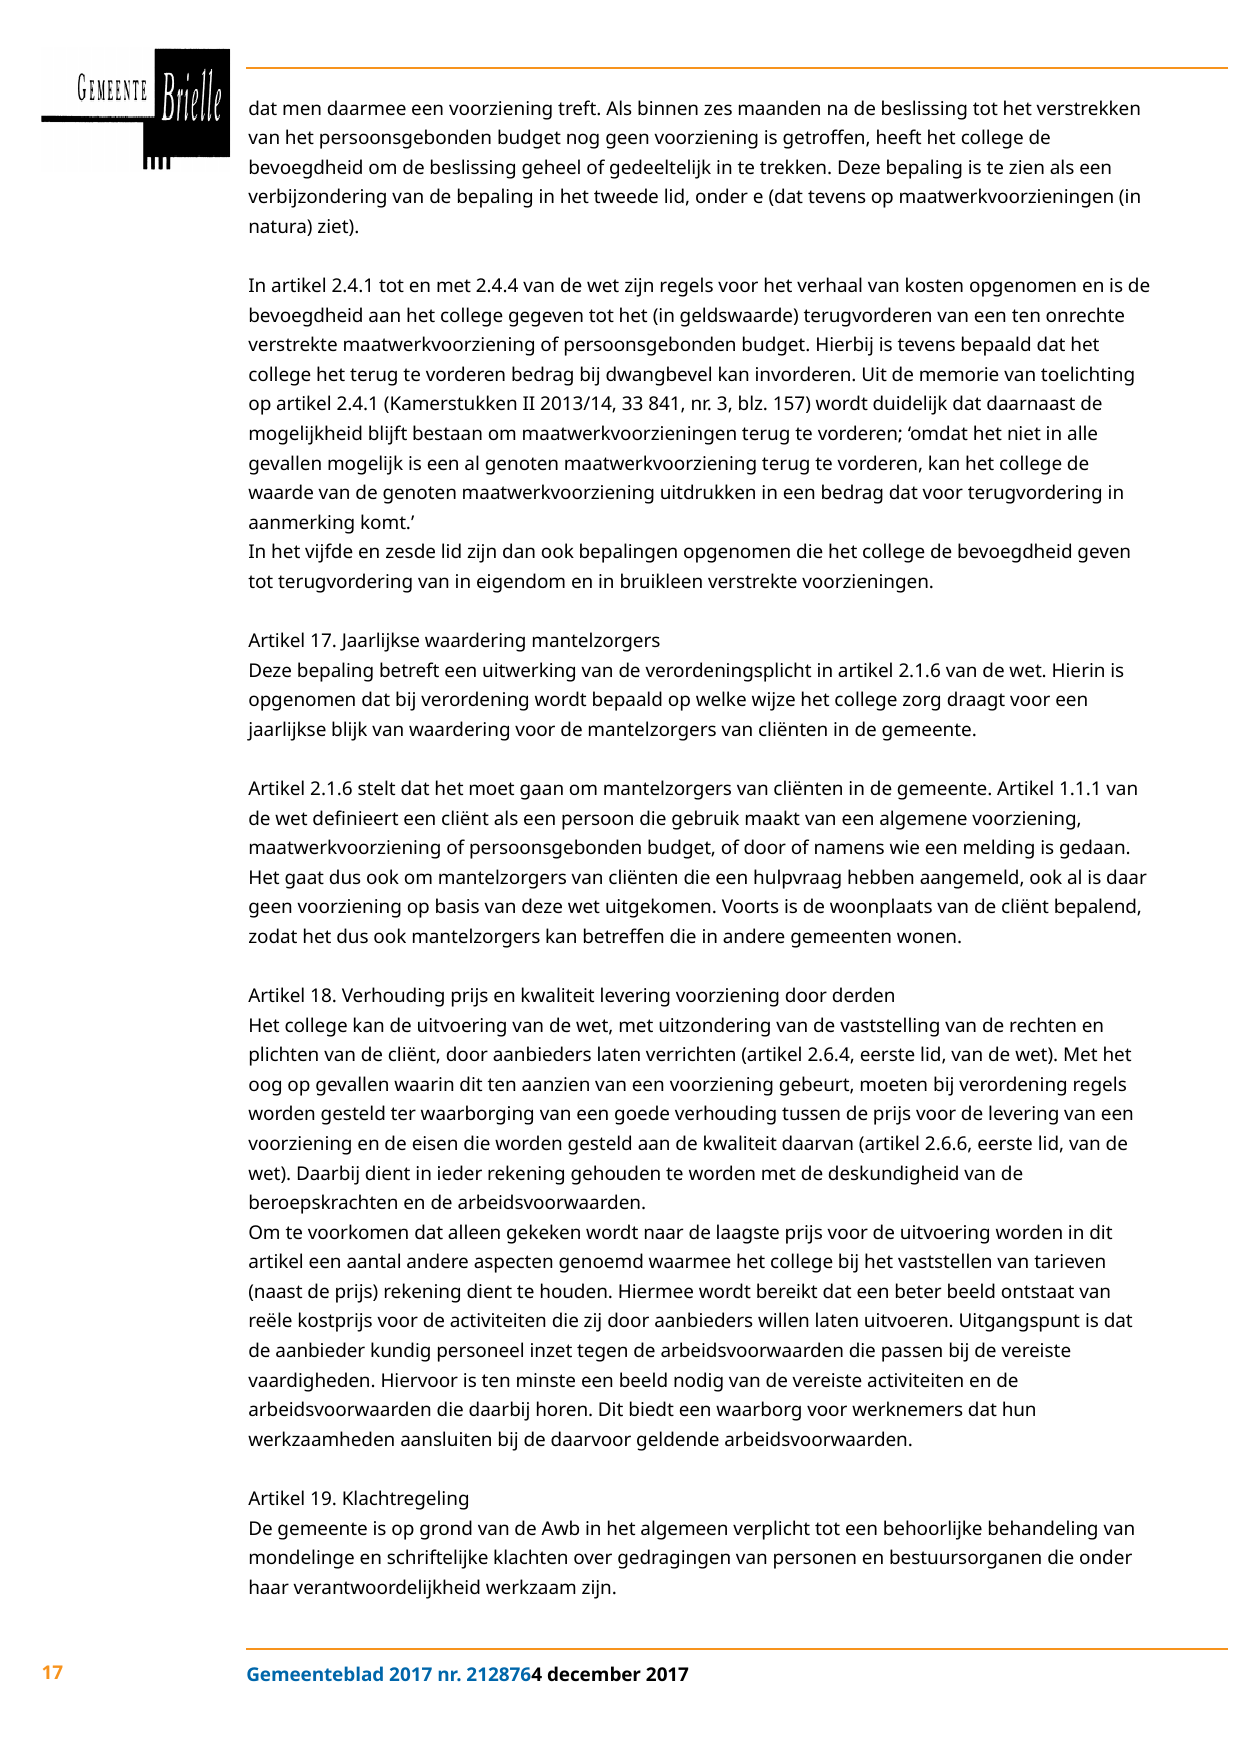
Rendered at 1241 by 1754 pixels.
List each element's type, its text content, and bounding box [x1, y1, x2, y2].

text Artikel 17. Jaarlijkse waardering mantelzorgers [248, 627, 1152, 653]
text In artikel 2.4.1 tot en met 2.4.4 van de wet zijn regels voor het verhaal van kosten opgenomen en is de bevoegdheid aan het college gegeven tot het (in geldswaarde) terugvorderen van een ten onrechte verstrekte maatwerkvoorziening of persoonsgebonden budget. Hierbij is tevens bepaald dat het college het terug te vorderen bedrag bij dwangbevel kan invorderen. Uit de memorie van toelichting op artikel 2.4.1 (Kamerstukken II 2013/14, 33 841, nr. 3, blz. 157) wordt duidelijk dat daarnaast de mogelijkheid blijft bestaan om maatwerkvoorzieningen terug te vorderen; ‘omdat het niet in alle gevallen mogelijk is een al genoten maatwerkvoorziening terug te vorderen, kan het college de waarde van de genoten maatwerkvoorziening uitdrukken in een bedrag dat voor terugvordering in aanmerking komt.’ [248, 272, 1152, 535]
text De gemeente is op grond van de Awb in het algemeen verplicht tot een behoorlijke behandeling van mondelinge en schriftelijke klachten over gedragingen van personen en bestuursorganen die onder haar verantwoordelijkheid werkzaam zijn. [248, 1515, 1152, 1600]
text Artikel 18. Verhouding prijs en kwaliteit levering voorziening door derden [248, 982, 1152, 1008]
text Artikel 19. Klachtregeling [248, 1485, 1152, 1511]
text dat men daarmee een voorziening treft. Als binnen zes maanden na de beslissing tot het verstrekken van het persoonsgebonden budget nog geen voorziening is getroffen, heeft het college de bevoegdheid om de beslissing geheel of gedeeltelijk in te trekken. Deze bepaling is te zien als een verbijzondering van de bepaling in het tweede lid, onder e (dat tevens op maatwerkvoorzieningen (in natura) ziet). [248, 95, 1152, 239]
text Deze bepaling betreft een uitwerking van de verordeningsplicht in artikel 2.1.6 van de wet. Hierin is opgenomen dat bij verordening wordt bepaald op welke wijze het college zorg draagt voor een jaarlijkse blijk van waardering voor de mantelzorgers van cliënten in de gemeente. [248, 657, 1152, 742]
picture [41, 47, 231, 172]
text Om te voorkomen dat alleen gekeken wordt naar de laagste prijs voor de uitvoering worden in dit artikel een aantal andere aspecten genoemd waarmee het college bij het vaststellen van tarieven (naast de prijs) rekening dient te houden. Hiermee wordt bereikt dat een beter beeld ontstaat van reële kostprijs voor de activiteiten die zij door aanbieders willen laten uitvoeren. Uitgangspunt is dat de aanbieder kundig personeel inzet tegen de arbeidsvoorwaarden die passen bij de vereiste vaardigheden. Hiervoor is ten minste een beeld nodig van de vereiste activiteiten en de arbeidsvoorwaarden die daarbij horen. Dit biedt een waarborg voor werknemers dat hun werkzaamheden aansluiten bij de daarvoor geldende arbeidsvoorwaarden. [248, 1219, 1152, 1452]
text Het college kan de uitvoering van de wet, met uitzondering van de vaststelling van de rechten en plichten van de cliënt, door aanbieders laten verrichten (artikel 2.6.4, eerste lid, van de wet). Met het oog op gevallen waarin dit ten aanzien van een voorziening gebeurt, moeten bij verordening regels worden gesteld ter waarborging van een goede verhouding tussen de prijs voor de levering van een voorziening en de eisen die worden gesteld aan de kwaliteit daarvan (artikel 2.6.6, eerste lid, van de wet). Daarbij dient in ieder rekening gehouden te worden met de deskundigheid van de beroepskrachten en de arbeidsvoorwaarden. [248, 1012, 1152, 1215]
text Artikel 2.1.6 stelt dat het moet gaan om mantelzorgers van cliënten in de gemeente. Artikel 1.1.1 van de wet definieert een cliënt als een persoon die gebruik maakt van een algemene voorziening, maatwerkvoorziening of persoonsgebonden budget, of door of namens wie een melding is gedaan. Het gaat dus ook om mantelzorgers van cliënten die een hulpvraag hebben aangemeld, ook al is daar geen voorziening op basis van deze wet uitgekomen. Voorts is de woonplaats van de cliënt bepalend, zodat het dus ook mantelzorgers kan betreffen die in andere gemeenten wonen. [248, 775, 1152, 949]
text In het vijfde en zesde lid zijn dan ook bepalingen opgenomen die het college de bevoegdheid geven tot terugvordering van in eigendom en in bruikleen verstrekte voorzieningen. [248, 538, 1152, 594]
